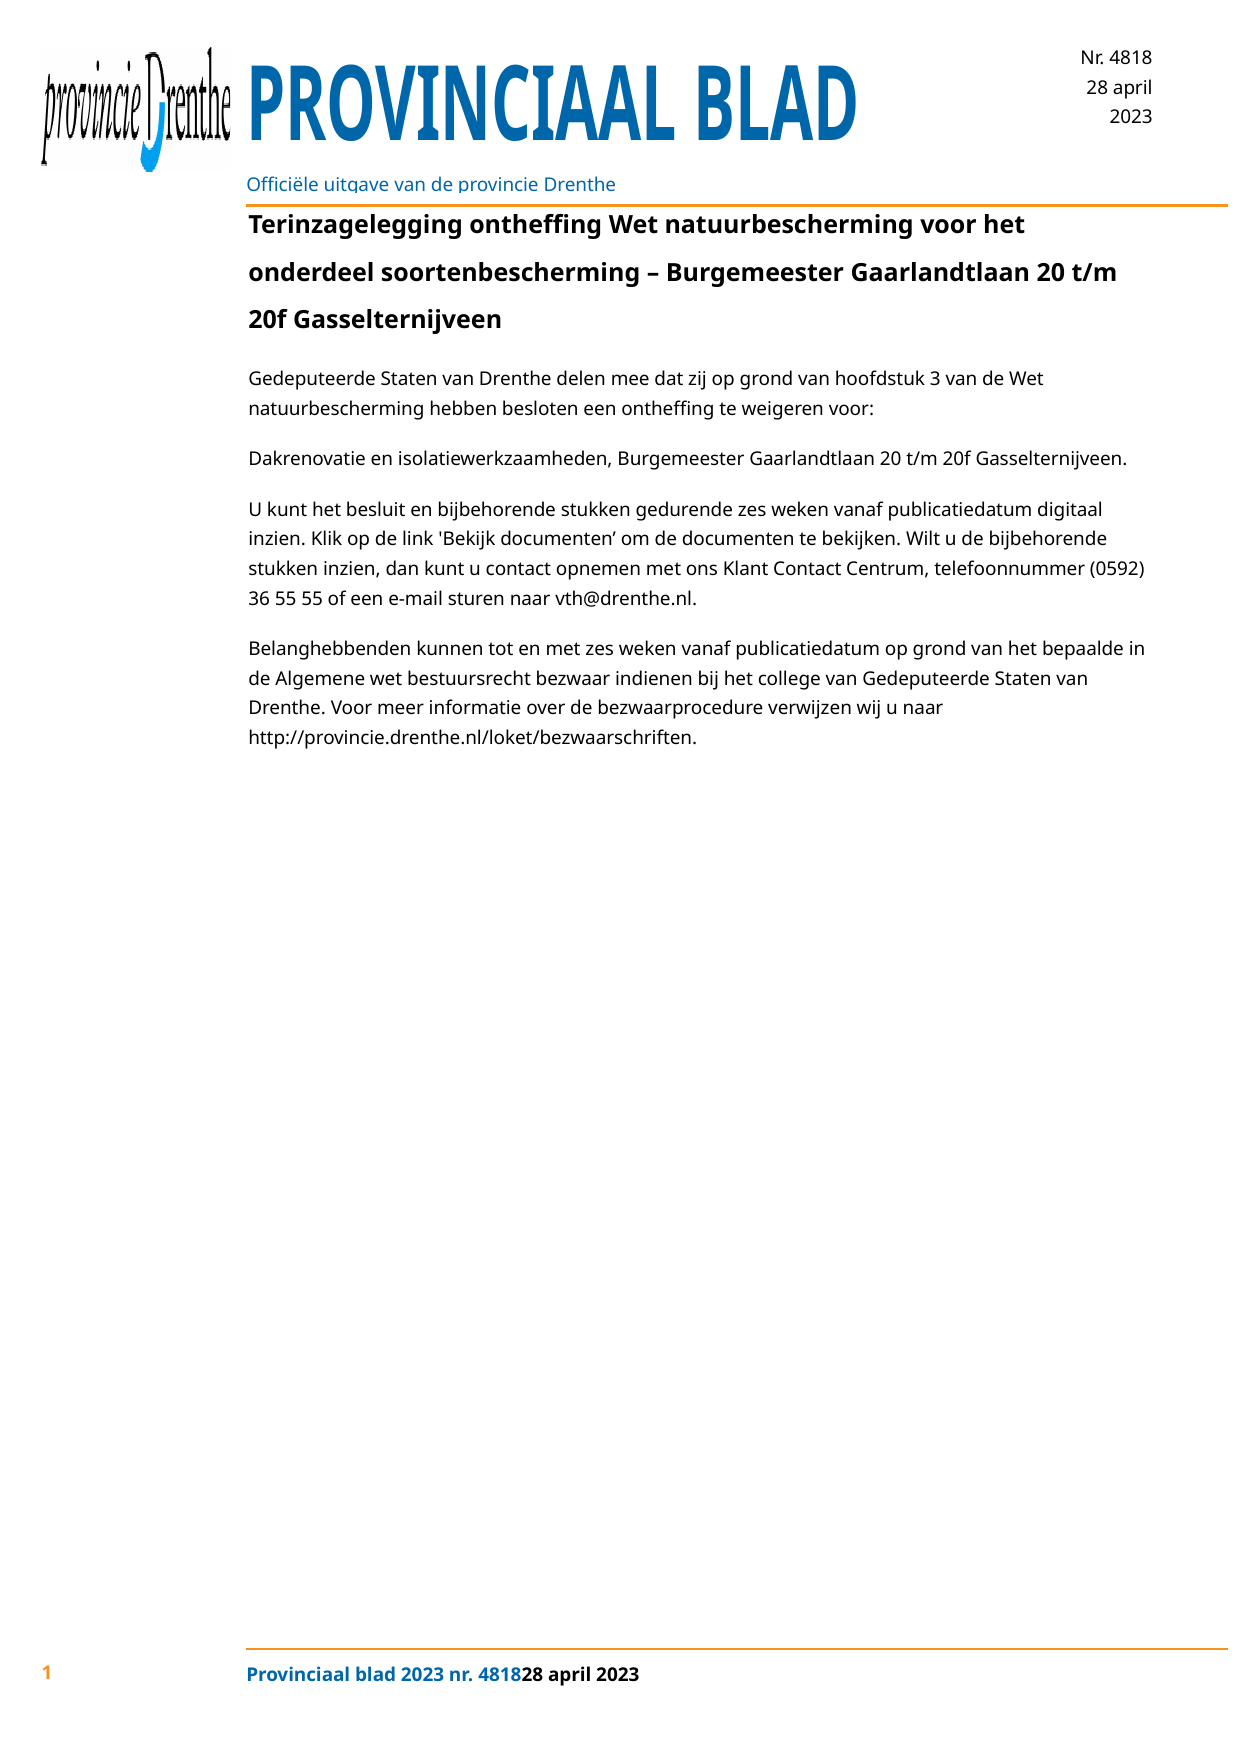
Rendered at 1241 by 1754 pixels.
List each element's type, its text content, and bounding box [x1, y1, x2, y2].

text Terinzagelegging ontheffing Wet natuurbescherming voor het onderdeel soortenbescherming – Burgemeester Gaarlandtlaan 20 t/m 20f Gasselternijveen [248, 207, 1152, 336]
picture [41, 47, 231, 172]
text Belanghebbenden kunnen tot en met zes weken vanaf publicatiedatum op grond van het bepaalde in de Algemene wet bestuursrecht bezwaar indienen bij het college van Gedeputeerde Staten van Drenthe. Voor meer informatie over de bezwaarprocedure verwijzen wij u naar http://provincie.drenthe.nl/loket/bezwaarschriften. [248, 635, 1152, 749]
text U kunt het besluit en bijbehorende stukken gedurende zes weken vanaf publicatiedatum digitaal inzien. Klik op de link 'Bekijk documenten’ om de documenten te bekijken. Wilt u de bijbehorende stukken inzien, dan kunt u contact opnemen met ons Klant Contact Centrum, telefoonnummer (0592) 36 55 55 of een e-mail sturen naar vth@drenthe.nl. [248, 496, 1152, 610]
text Gedeputeerde Staten van Drenthe delen mee dat zij op grond van hoofdstuk 3 van de Wet natuurbescherming hebben besloten een ontheffing te weigeren voor: [248, 366, 1152, 421]
text Dakrenovatie en isolatiewerkzaamheden, Burgemeester Gaarlandtlaan 20 t/m 20f Gasselternijveen. [248, 446, 1152, 471]
